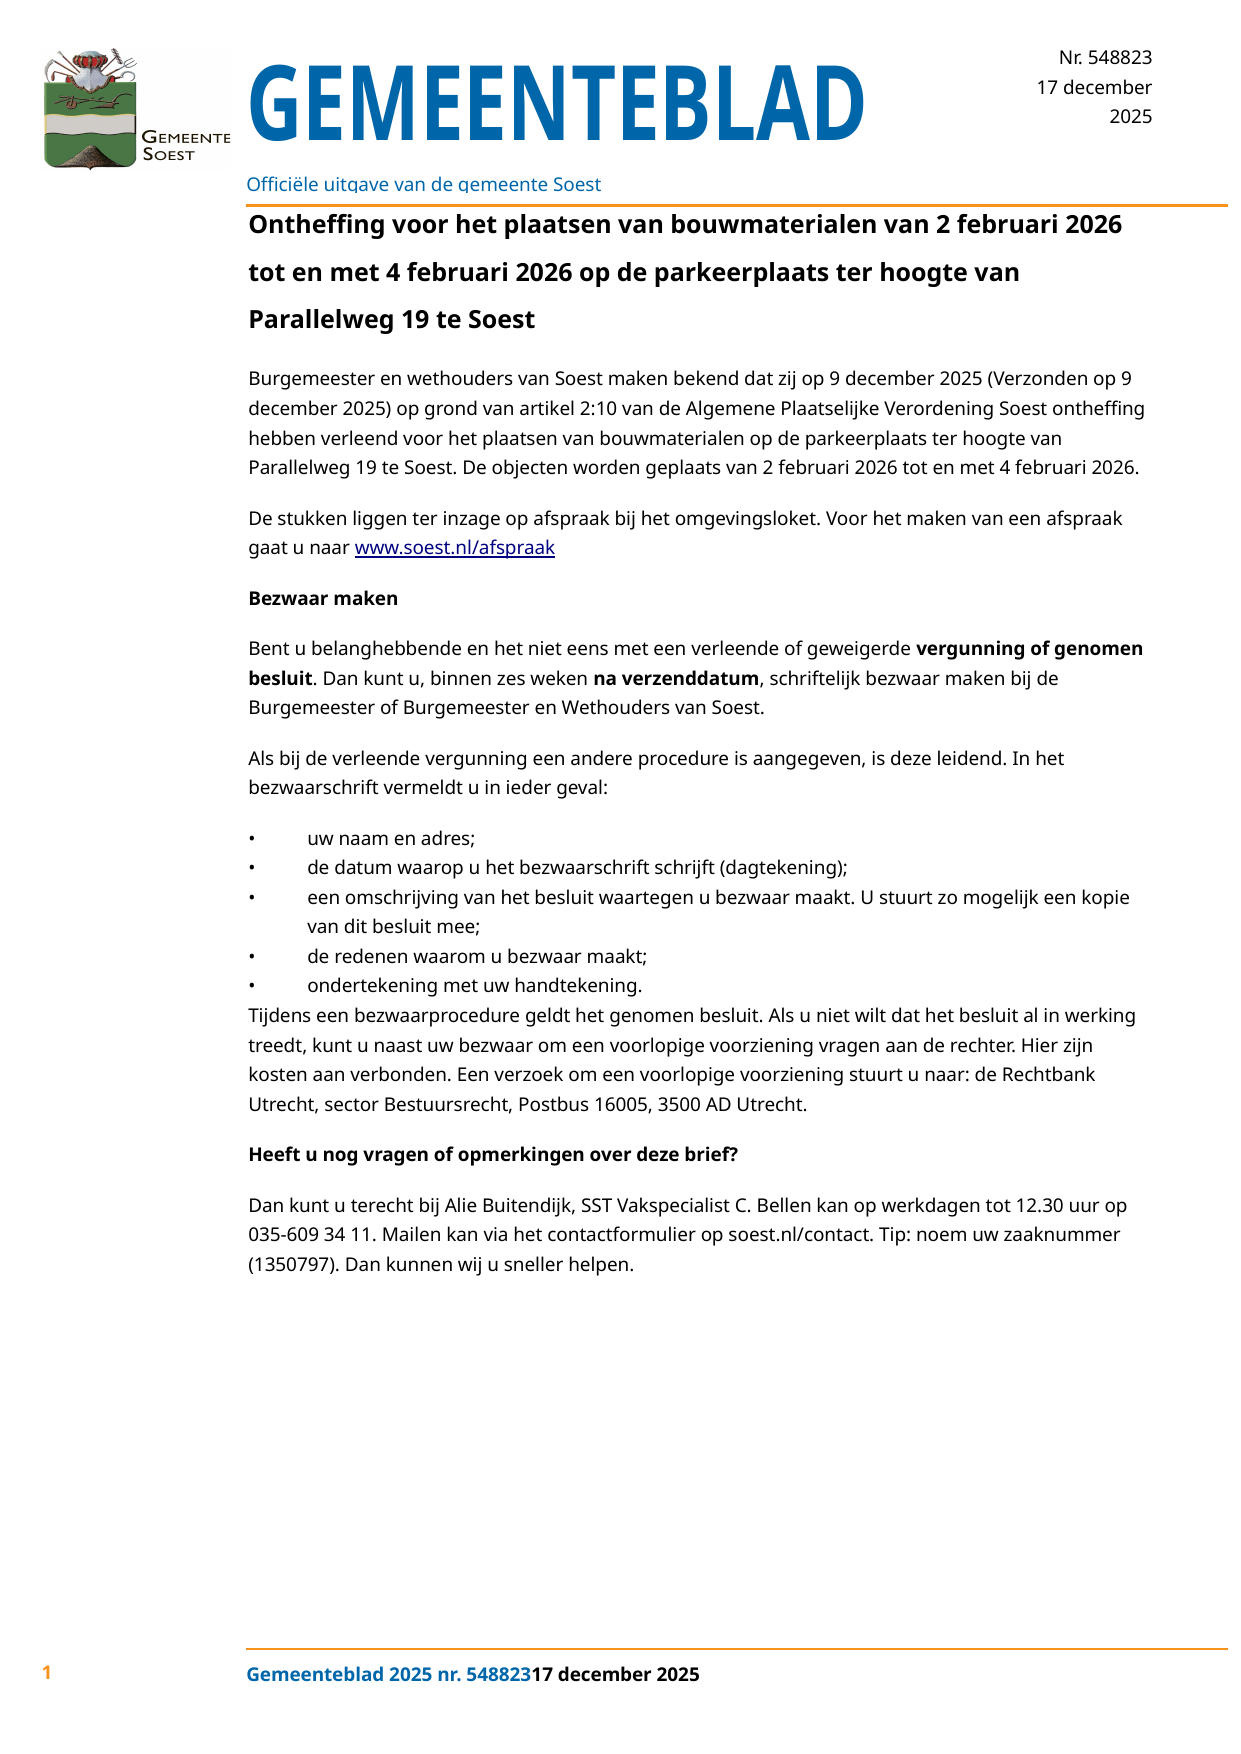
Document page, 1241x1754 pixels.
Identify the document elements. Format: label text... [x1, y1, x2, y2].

list uw naam en adres; [248, 825, 1152, 850]
list een omschrijving van het besluit waartegen u bezwaar maakt. U stuurt zo mogelijk een kopie van dit besluit mee; [248, 884, 1152, 939]
text Heeft u nog vragen of opmerkingen over deze brief? [248, 1141, 1152, 1167]
text Ontheffing voor het plaatsen van bouwmaterialen van 2 februari 2026 tot en met 4 februari 2026 op de parkeerplaats ter hoogte van Parallelweg 19 te Soest [248, 207, 1152, 336]
text Bezwaar maken [248, 585, 1152, 610]
list ondertekening met uw handtekening. [248, 973, 1152, 998]
text Burgemeester en wethouders van Soest maken bekend dat zij op 9 december 2025 (Verzonden op 9 december 2025) op grond van artikel 2:10 van de Algemene Plaatselijke Verordening Soest ontheffing hebben verleend voor het plaatsen van bouwmaterialen op de parkeerplaats ter hoogte van Parallelweg 19 te Soest. De objecten worden geplaats van 2 februari 2026 tot en met 4 februari 2026. [248, 366, 1152, 480]
text De stukken liggen ter inzage op afspraak bij het omgevingsloket. Voor het maken van een afspraak gaat u naar www.soest.nl/afspraak [248, 505, 1152, 560]
text Als bij de verleende vergunning een andere procedure is aangegeven, is deze leidend. In het bezwaarschrift vermeldt u in ieder geval: [248, 745, 1152, 800]
text Bent u belanghebbende en het niet eens met een verleende of geweigerde vergunning of genomen besluit. Dan kunt u, binnen zes weken na verzenddatum, schriftelijk bezwaar maken bij de Burgemeester of Burgemeester en Wethouders van Soest. [248, 635, 1152, 720]
text Dan kunt u terecht bij Alie Buitendijk, SST Vakspecialist C. Bellen kan op werkdagen tot 12.30 uur op 035-609 34 11. Mailen kan via het contactformulier op soest.nl/contact. Tip: noem uw zaaknummer (1350797). Dan kunnen wij u sneller helpen. [248, 1192, 1152, 1277]
list de redenen waarom u bezwaar maakt; [248, 943, 1152, 969]
picture [41, 47, 231, 172]
list de datum waarop u het bezwaarschrift schrijft (dagtekening); [248, 854, 1152, 880]
text Tijdens een bezwaarprocedure geldt het genomen besluit. Als u niet wilt dat het besluit al in werking treedt, kunt u naast uw bezwaar om een voorlopige voorziening vragen aan de rechter. Hier zijn kosten aan verbonden. Een verzoek om een voorlopige voorziening stuurt u naar: de Rechtbank Utrecht, sector Bestuursrecht, Postbus 16005, 3500 AD Utrecht. [248, 1002, 1152, 1117]
